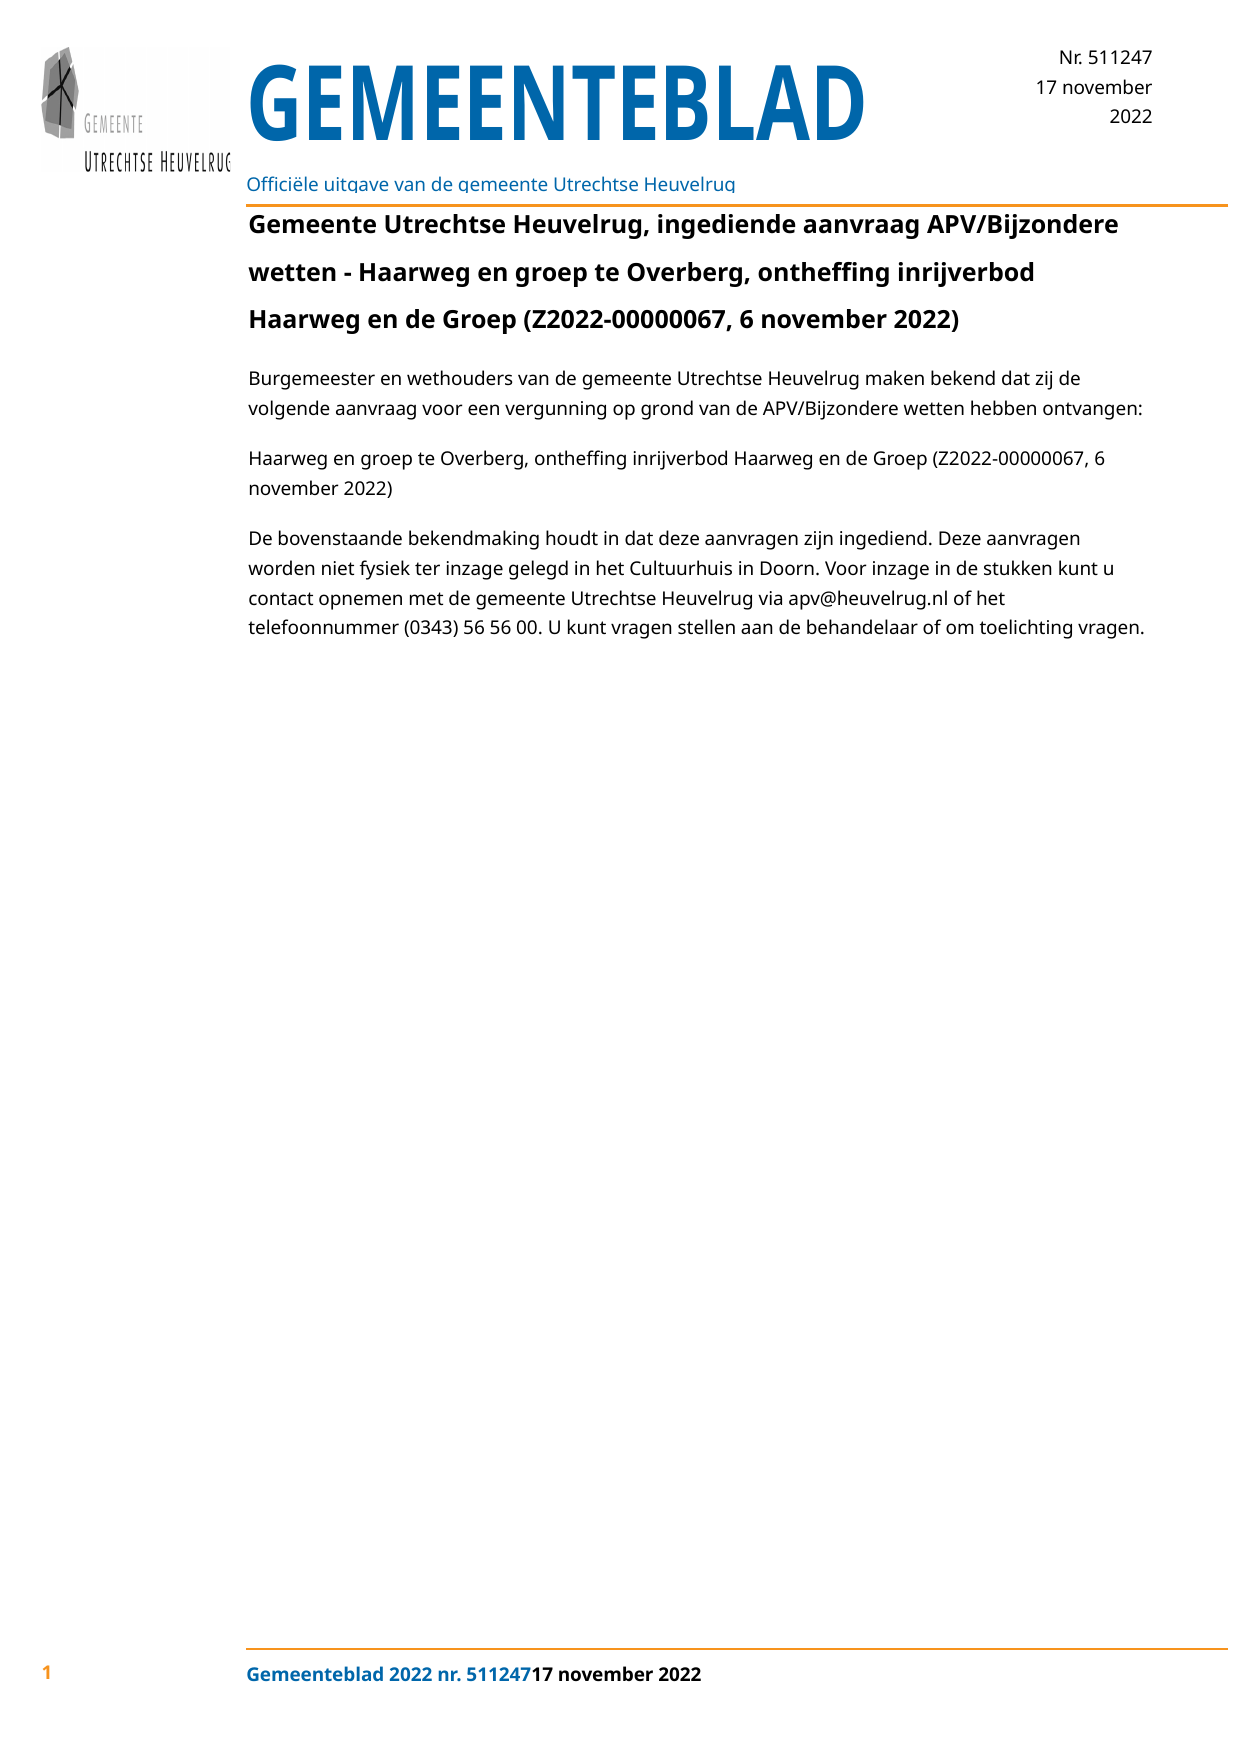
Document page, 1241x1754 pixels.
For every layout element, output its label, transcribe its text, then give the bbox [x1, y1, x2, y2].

text De bovenstaande bekendmaking houdt in dat deze aanvragen zijn ingediend. Deze aanvragen worden niet fysiek ter inzage gelegd in het Cultuurhuis in Doorn. Voor inzage in de stukken kunt u contact opnemen met de gemeente Utrechtse Heuvelrug via apv@heuvelrug.nl of het telefoonnummer (0343) 56 56 00. U kunt vragen stellen aan de behandelaar of om toelichting vragen. [248, 526, 1152, 640]
picture [41, 47, 231, 172]
text Haarweg en groep te Overberg, ontheffing inrijverbod Haarweg en de Groep (Z2022-00000067, 6 november 2022) [248, 446, 1152, 501]
text Burgemeester en wethouders van de gemeente Utrechtse Heuvelrug maken bekend dat zij de volgende aanvraag voor een vergunning op grond van de APV/Bijzondere wetten hebben ontvangen: [248, 366, 1152, 421]
text Gemeente Utrechtse Heuvelrug, ingediende aanvraag APV/Bijzondere wetten - Haarweg en groep te Overberg, ontheffing inrijverbod Haarweg en de Groep (Z2022-00000067, 6 november 2022) [248, 207, 1152, 336]
